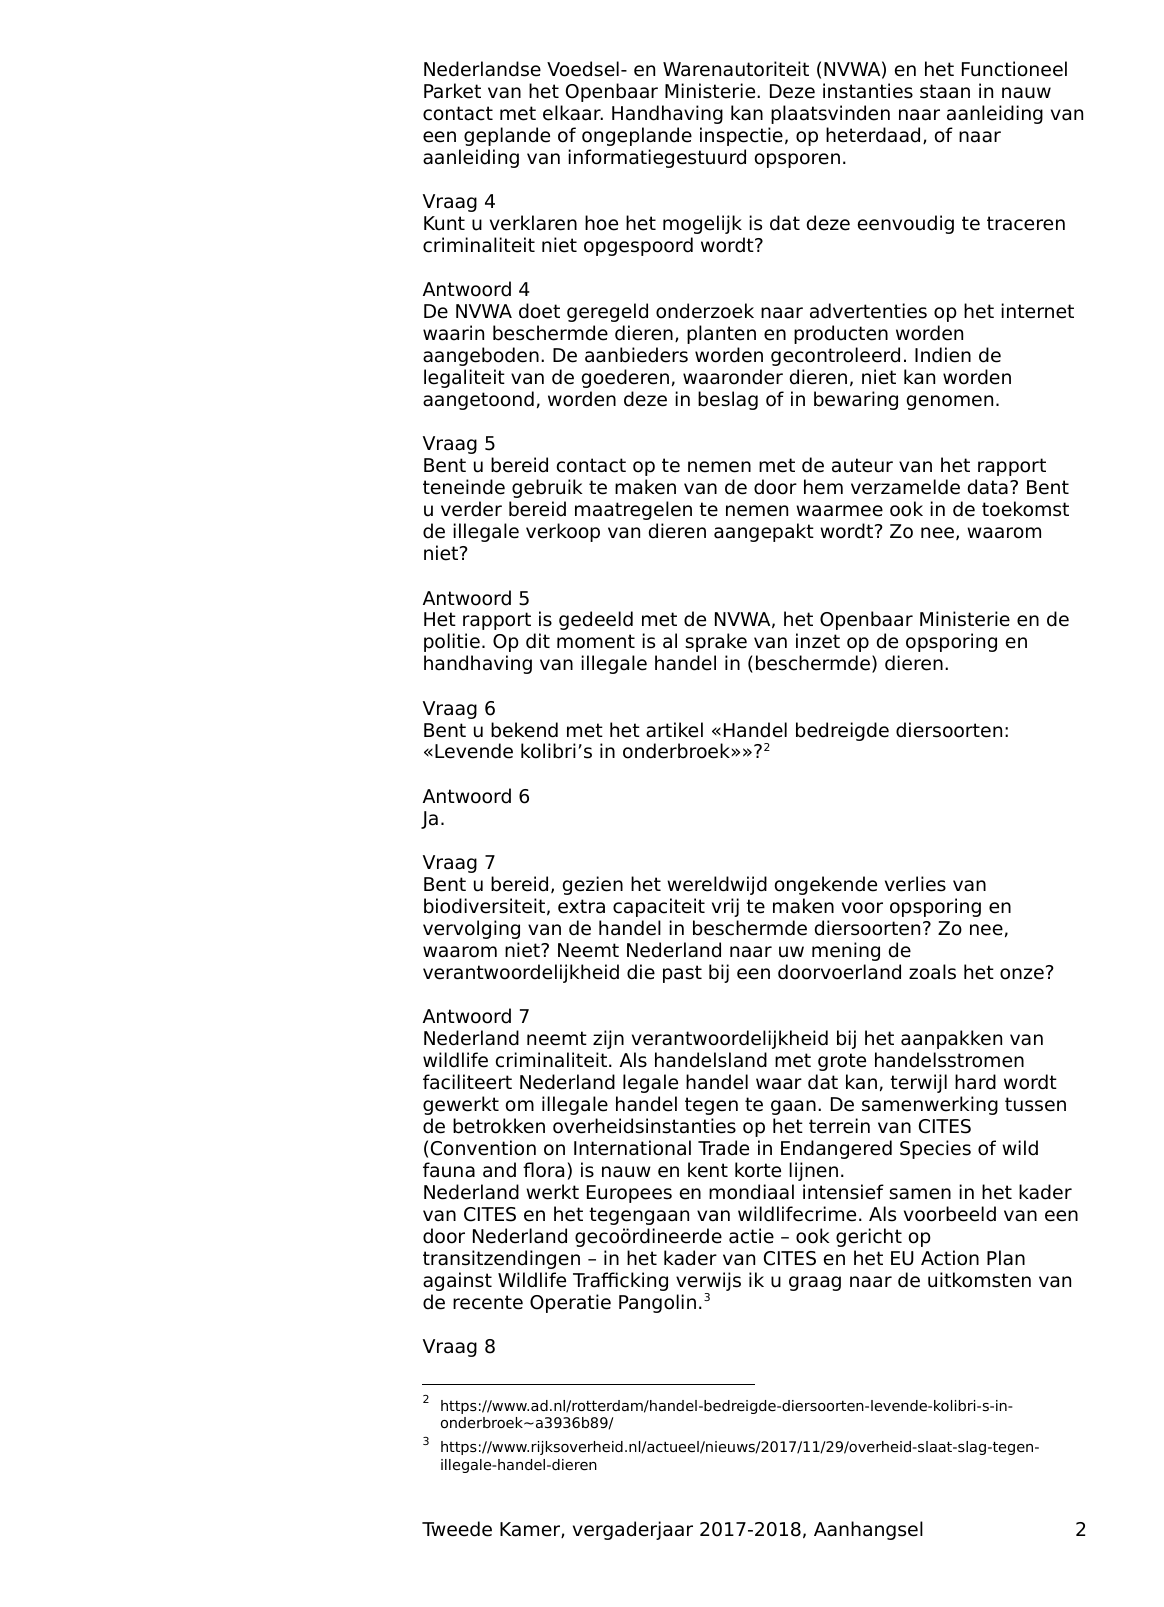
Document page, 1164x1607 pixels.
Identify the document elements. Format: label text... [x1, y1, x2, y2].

text Bent u bereid, gezien het wereldwijd ongekende verlies van biodiversiteit, extra capaciteit vrij te maken voor opsporing en vervolging van de handel in beschermde diersoorten? Zo nee, waarom niet? Neemt Nederland naar uw mening de verantwoordelijkheid die past bij een doorvoerland zoals het onze? [422, 874, 1087, 984]
text Vraag 6 [422, 697, 1087, 719]
text Nederland neemt zijn verantwoordelijkheid bij het aanpakken van wildlife criminaliteit. Als handelsland met grote handelsstromen faciliteert Nederland legale handel waar dat kan, terwijl hard wordt gewerkt om illegale handel tegen te gaan. De samenwerking tussen de betrokken overheidsinstanties op het terrein van CITES (Convention on International Trade in Endangered Species of wild fauna and flora) is nauw en kent korte lijnen. [422, 1028, 1087, 1182]
text Antwoord 5 [422, 587, 1087, 609]
text Vraag 7 [422, 852, 1087, 874]
text Antwoord 6 [422, 786, 1087, 808]
text Vraag 4 [422, 191, 1087, 213]
text https://www.rijksoverheid.nl/actueel/nieuws/2017/11/29/overheid-slaat-slag-tegen-illegale-handel-dieren [422, 1435, 1087, 1474]
text Het rapport is gedeeld met de NVWA, het Openbaar Ministerie en de politie. Op dit moment is al sprake van inzet op de opsporing en handhaving van illegale handel in (beschermde) dieren. [422, 609, 1087, 675]
text Vraag 5 [422, 433, 1087, 455]
text Nederlandse Voedsel- en Warenautoriteit (NVWA) en het Functioneel Parket van het Openbaar Ministerie. Deze instanties staan in nauw contact met elkaar. Handhaving kan plaatsvinden naar aanleiding van een geplande of ongeplande inspectie, op heterdaad, of naar aanleiding van informatiegestuurd opsporen. [422, 59, 1087, 169]
text De NVWA doet geregeld onderzoek naar advertenties op het internet waarin beschermde dieren, planten en producten worden aangeboden. De aanbieders worden gecontroleerd. Indien de legaliteit van de goederen, waaronder dieren, niet kan worden aangetoond, worden deze in beslag of in bewaring genomen. [422, 301, 1087, 411]
text Ja. [422, 808, 1087, 829]
text Bent u bereid contact op te nemen met de auteur van het rapport teneinde gebruik te maken van de door hem verzamelde data? Bent u verder bereid maatregelen te nemen waarmee ook in de toekomst de illegale verkoop van dieren aangepakt wordt? Zo nee, waarom niet? [422, 455, 1087, 565]
text https://www.ad.nl/rotterdam/handel-bedreigde-diersoorten-levende-kolibri-s-in-onderbroek~a3936b89/ [422, 1393, 1087, 1432]
text Antwoord 7 [422, 1006, 1087, 1028]
text Kunt u verklaren hoe het mogelijk is dat deze eenvoudig te traceren criminaliteit niet opgespoord wordt? [422, 213, 1087, 257]
text Antwoord 4 [422, 279, 1087, 301]
text Vraag 8 [422, 1336, 1087, 1358]
text Bent u bekend met het artikel «Handel bedreigde diersoorten: «Levende kolibri’s in onderbroek»»? [422, 719, 1087, 763]
text Nederland werkt Europees en mondiaal intensief samen in het kader van CITES en het tegengaan van wildlifecrime. Als voorbeeld van een door Nederland gecoördineerde actie – ook gericht op transitzendingen – in het kader van CITES en het EU Action Plan against Wildlife Trafficking verwijs ik u graag naar de uitkomsten van de recente Operatie Pangolin. [422, 1182, 1087, 1313]
